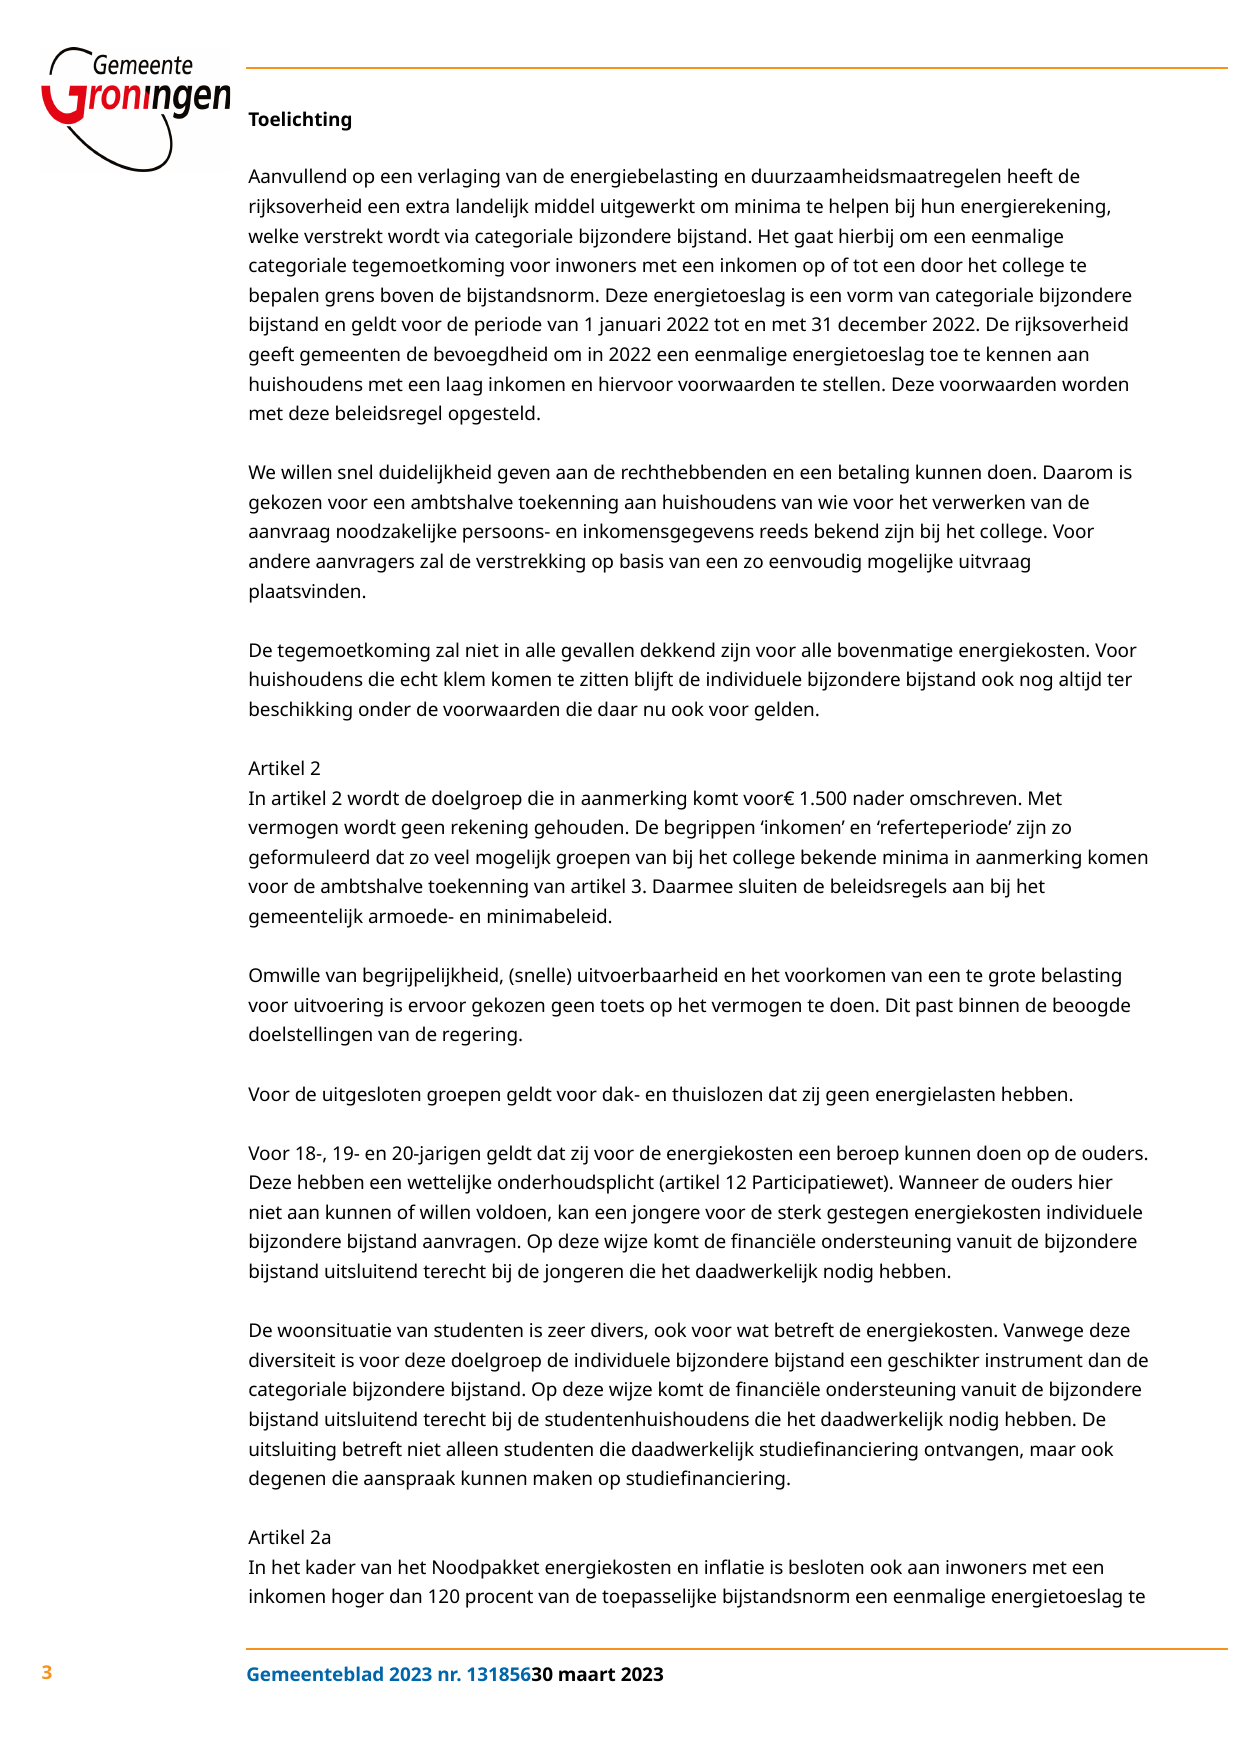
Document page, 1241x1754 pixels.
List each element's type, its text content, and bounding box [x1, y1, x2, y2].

text Aanvullend op een verlaging van de energiebelasting en duurzaamheidsmaatregelen heeft de rijksoverheid een extra landelijk middel uitgewerkt om minima te helpen bij hun energierekening, welke verstrekt wordt via categoriale bijzondere bijstand. Het gaat hierbij om een eenmalige categoriale tegemoetkoming voor inwoners met een inkomen op of tot een door het college te bepalen grens boven de bijstandsnorm. Deze energietoeslag is een vorm van categoriale bijzondere bijstand en geldt voor de periode van 1 januari 2022 tot en met 31 december 2022. De rijksoverheid geeft gemeenten de bevoegdheid om in 2022 een eenmalige energietoeslag toe te kennen aan huishoudens met een laag inkomen en hiervoor voorwaarden te stellen. Deze voorwaarden worden met deze beleidsregel opgesteld. [248, 164, 1152, 426]
picture [41, 47, 231, 172]
text Voor de uitgesloten groepen geldt voor dak- en thuislozen dat zij geen energielasten hebben. [248, 1081, 1152, 1106]
text We willen snel duidelijkheid geven aan de rechthebbenden en een betaling kunnen doen. Daarom is gekozen voor een ambtshalve toekenning aan huishoudens van wie voor het verwerken van de aanvraag noodzakelijke persoons- en inkomensgegevens reeds bekend zijn bij het college. Voor andere aanvragers zal de verstrekking op basis van een zo eenvoudig mogelijke uitvraag plaatsvinden. [248, 459, 1152, 603]
text In het kader van het Noodpakket energiekosten en inflatie is besloten ook aan inwoners met een inkomen hoger dan 120 procent van de toepasselijke bijstandsnorm een eenmalige energietoeslag te [248, 1554, 1152, 1609]
text De woonsituatie van studenten is zeer divers, ook voor wat betreft de energiekosten. Vanwege deze diversiteit is voor deze doelgroep de individuele bijzondere bijstand een geschikter instrument dan de categoriale bijzondere bijstand. Op deze wijze komt de financiële ondersteuning vanuit de bijzondere bijstand uitsluitend terecht bij de studentenhuishoudens die het daadwerkelijk nodig hebben. De uitsluiting betreft niet alleen studenten die daadwerkelijk studiefinanciering ontvangen, maar ook degenen die aanspraak kunnen maken op studiefinanciering. [248, 1317, 1152, 1491]
text In artikel 2 wordt de doelgroep die in aanmerking komt voor€ 1.500 nader omschreven. Met vermogen wordt geen rekening gehouden. De begrippen ‘inkomen’ en ‘referteperiode’ zijn zo geformuleerd dat zo veel mogelijk groepen van bij het college bekende minima in aanmerking komen voor de ambtshalve toekenning van artikel 3. Daarmee sluiten de beleidsregels aan bij het gemeentelijk armoede- en minimabeleid. [248, 785, 1152, 929]
text Artikel 2 [248, 755, 1152, 781]
text Voor 18-, 19- en 20-jarigen geldt dat zij voor de energiekosten een beroep kunnen doen op de ouders. Deze hebben een wettelijke onderhoudsplicht (artikel 12 Participatiewet). Wanneer de ouders hier niet aan kunnen of willen voldoen, kan een jongere voor de sterk gestegen energiekosten individuele bijzondere bijstand aanvragen. Op deze wijze komt de financiële ondersteuning vanuit de bijzondere bijstand uitsluitend terecht bij de jongeren die het daadwerkelijk nodig hebben. [248, 1140, 1152, 1284]
text Toelichting [248, 95, 1152, 134]
text Artikel 2a [248, 1524, 1152, 1550]
text De tegemoetkoming zal niet in alle gevallen dekkend zijn voor alle bovenmatige energiekosten. Voor huishoudens die echt klem komen te zitten blijft de individuele bijzondere bijstand ook nog altijd ter beschikking onder de voorwaarden die daar nu ook voor gelden. [248, 637, 1152, 722]
text Omwille van begrijpelijkheid, (snelle) uitvoerbaarheid en het voorkomen van een te grote belasting voor uitvoering is ervoor gekozen geen toets op het vermogen te doen. Dit past binnen de beoogde doelstellingen van de regering. [248, 962, 1152, 1047]
